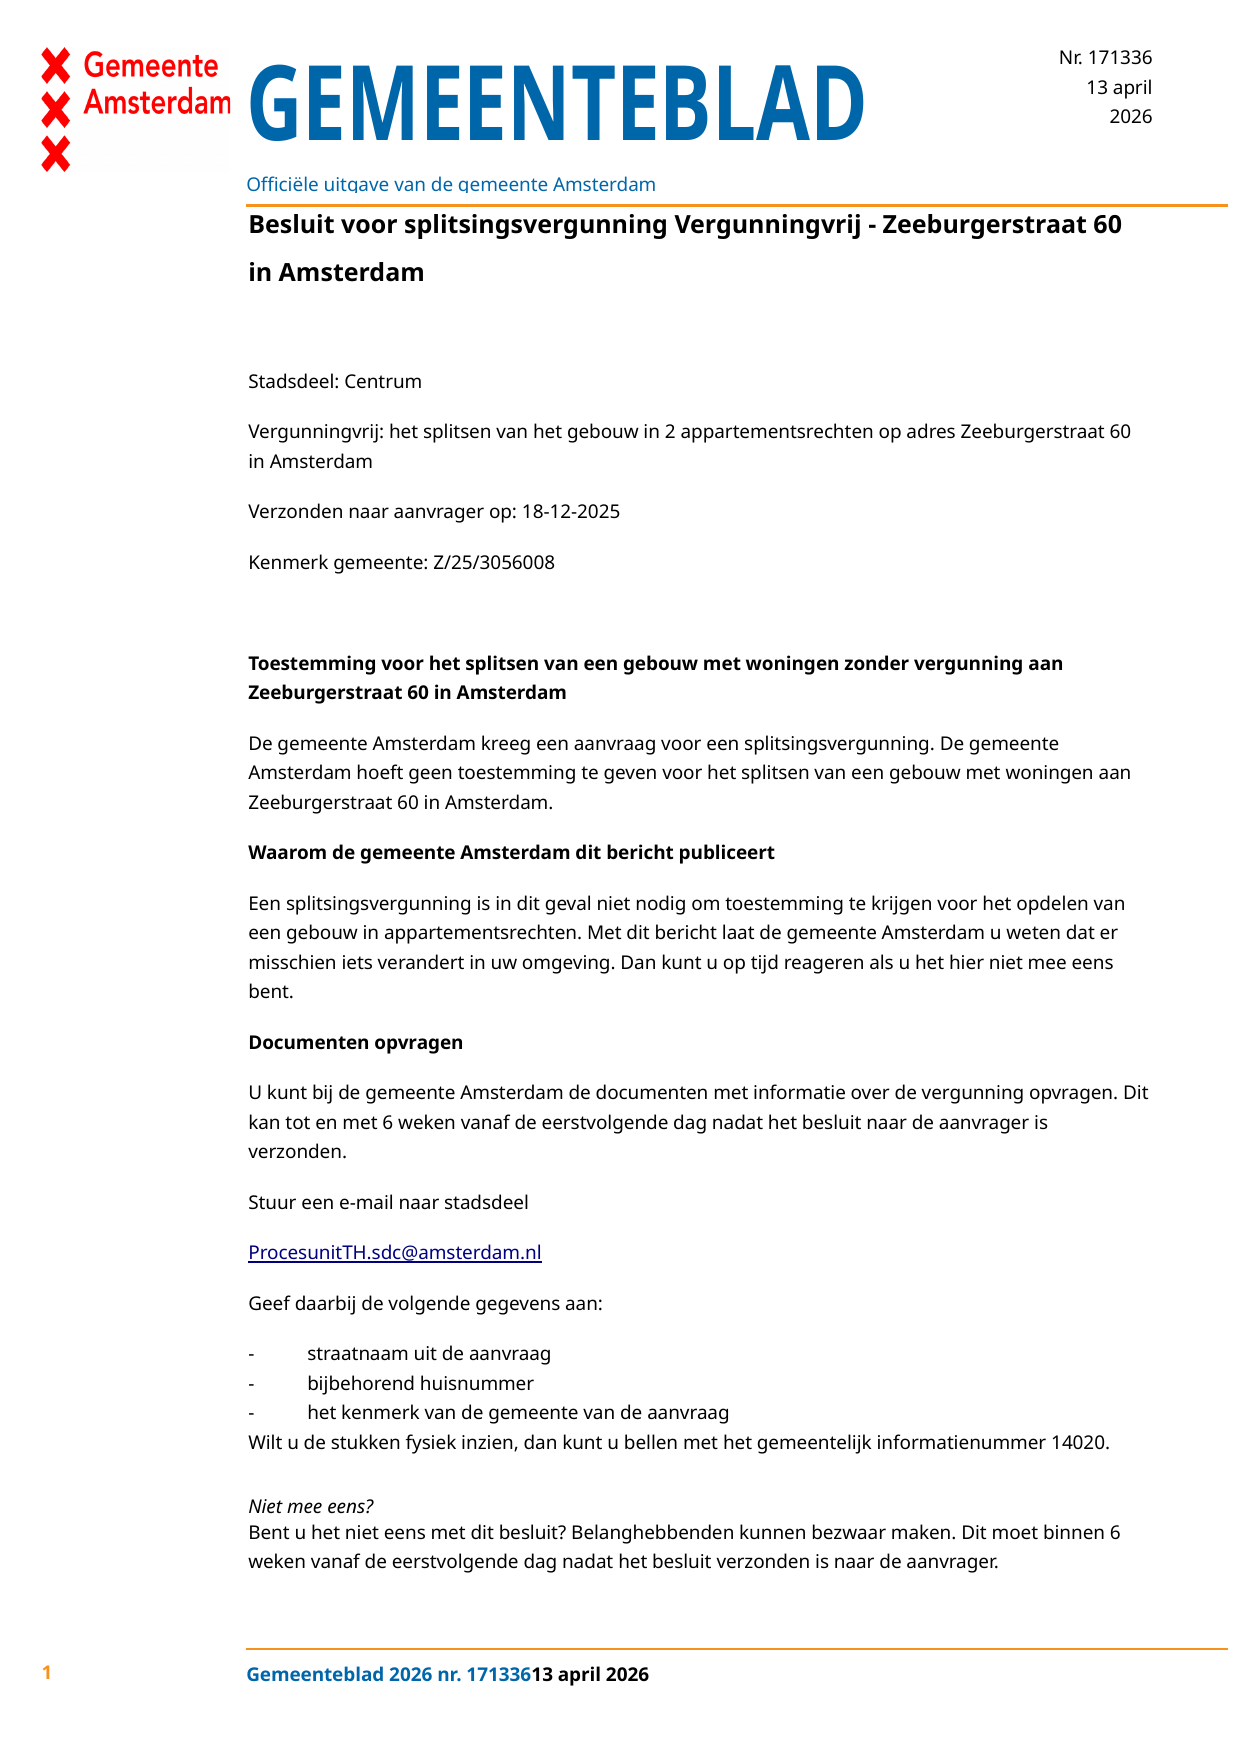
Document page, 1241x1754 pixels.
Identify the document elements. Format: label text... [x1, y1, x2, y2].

text Verzonden naar aanvrager op: 18-12-2025 [248, 499, 1152, 524]
text Geef daarbij de volgende gegevens aan: [248, 1290, 1152, 1316]
text Documenten opvragen [248, 1029, 1152, 1055]
text Kenmerk gemeente: Z/25/3056008 [248, 549, 1152, 575]
text Besluit voor splitsingsvergunning Vergunningvrij - Zeeburgerstraat 60 in Amsterdam [248, 207, 1152, 288]
text Toestemming voor het splitsen van een gebouw met woningen zonder vergunning aan Zeeburgerstraat 60 in Amsterdam [248, 650, 1152, 705]
text Waarom de gemeente Amsterdam dit bericht publiceert [248, 839, 1152, 865]
text De gemeente Amsterdam kreeg een aanvraag voor een splitsingsvergunning. De gemeente Amsterdam hoeft geen toestemming te geven voor het splitsen van een gebouw met woningen aan Zeeburgerstraat 60 in Amsterdam. [248, 730, 1152, 815]
text Wilt u de stukken fysiek inzien, dan kunt u bellen met het gemeentelijk informatienummer 14020. [248, 1429, 1152, 1455]
text Een splitsingsvergunning is in dit geval niet nodig om toestemming te krijgen voor het opdelen van een gebouw in appartementsrechten. Met dit bericht laat de gemeente Amsterdam u weten dat er misschien iets verandert in uw omgeving. Dan kunt u op tijd reageren als u het hier niet mee eens bent. [248, 890, 1152, 1004]
list straatnaam uit de aanvraag [248, 1340, 1152, 1366]
text ProcesunitTH.sdc@amsterdam.nl [248, 1239, 1152, 1265]
text Vergunningvrij: het splitsen van het gebouw in 2 appartementsrechten op adres Zeeburgerstraat 60 in Amsterdam [248, 419, 1152, 474]
text Niet mee eens? [248, 1493, 1152, 1519]
picture [41, 47, 231, 172]
list het kenmerk van de gemeente van de aanvraag [248, 1399, 1152, 1425]
list bijbehorend huisnummer [248, 1370, 1152, 1396]
text U kunt bij de gemeente Amsterdam de documenten met informatie over de vergunning opvragen. Dit kan tot en met 6 weken vanaf de eerstvolgende dag nadat het besluit naar de aanvrager is verzonden. [248, 1079, 1152, 1164]
text Bent u het niet eens met dit besluit? Belanghebbenden kunnen bezwaar maken. Dit moet binnen 6 weken vanaf de eerstvolgende dag nadat het besluit verzonden is naar de aanvrager. [248, 1519, 1152, 1574]
text Stadsdeel: Centrum [248, 368, 1152, 394]
text Stuur een e-mail naar stadsdeel [248, 1189, 1152, 1215]
